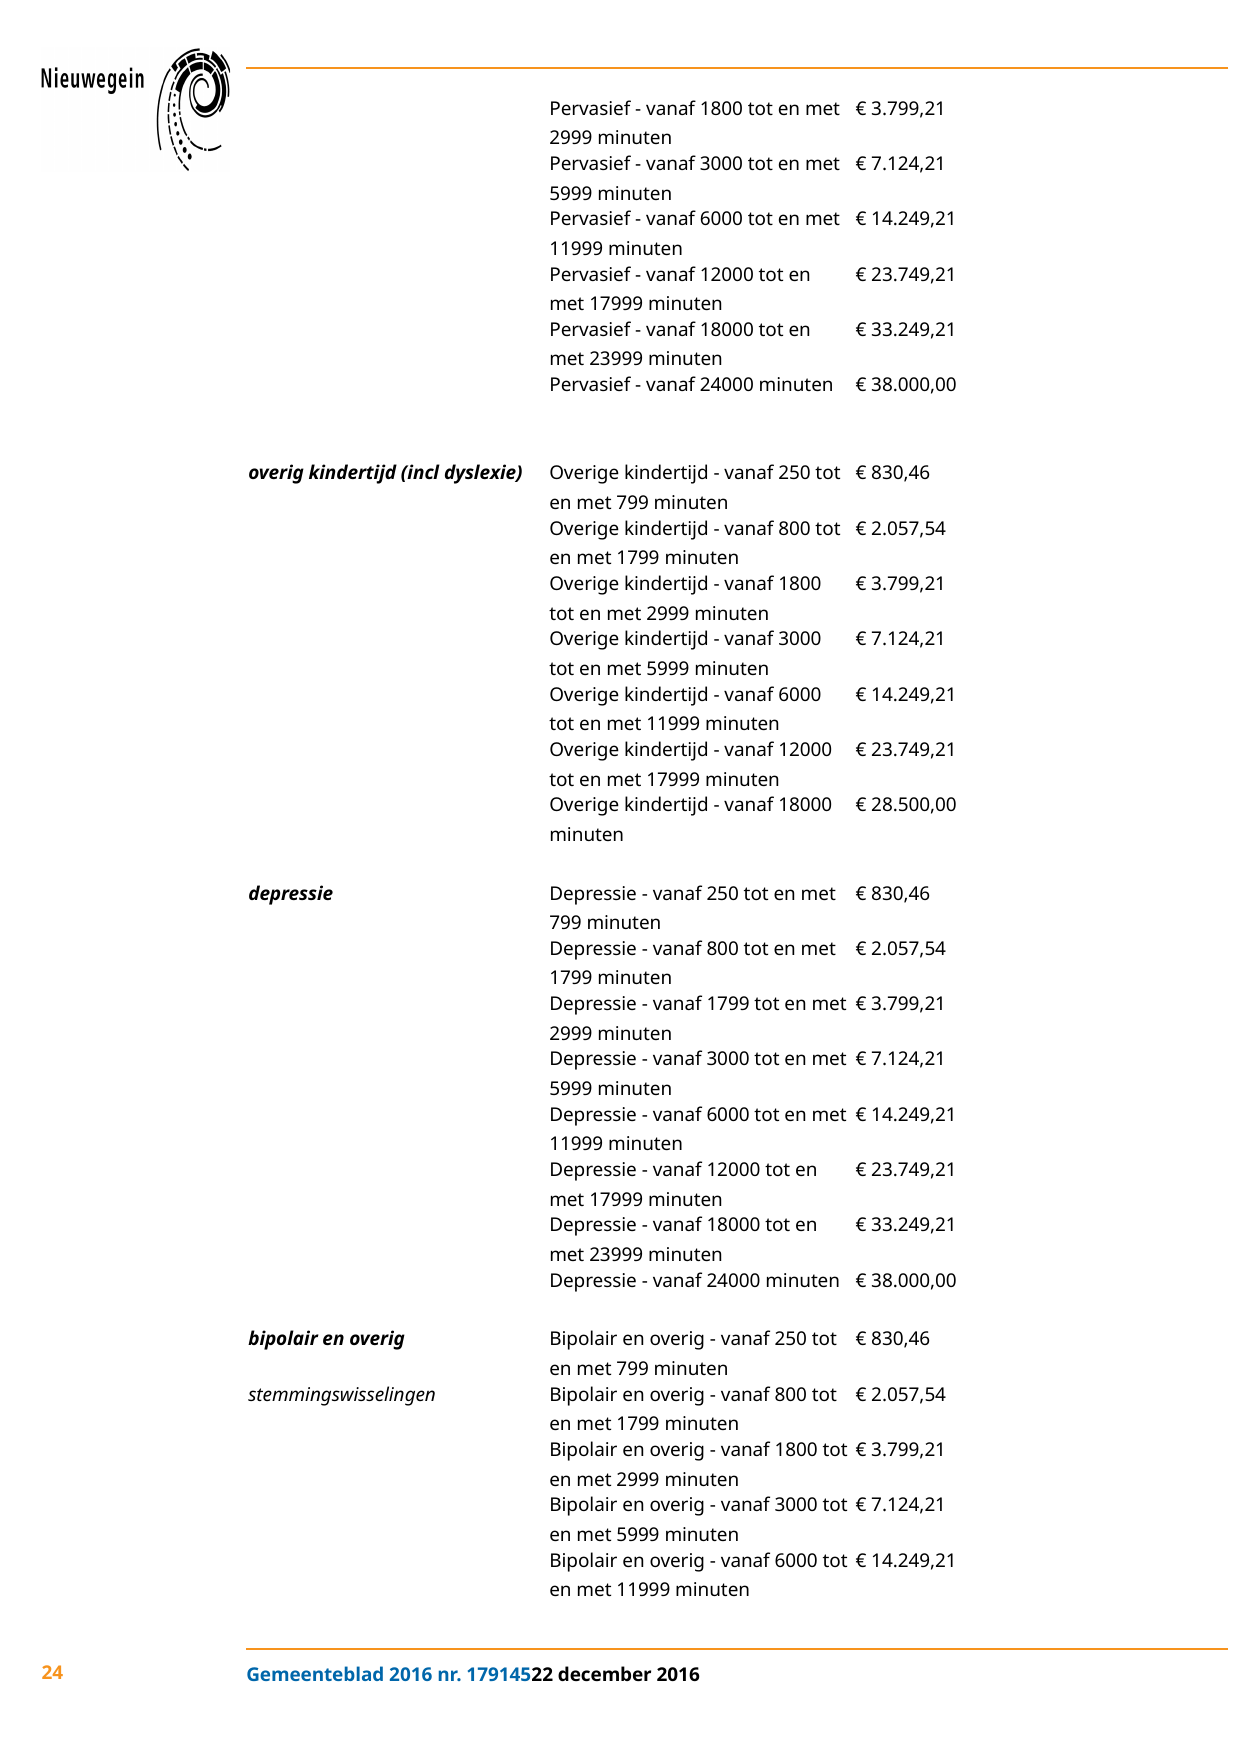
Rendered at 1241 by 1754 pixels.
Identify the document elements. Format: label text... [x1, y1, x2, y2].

table_cell [248, 316, 549, 371]
table_cell € 7.124,21 [850, 1046, 1152, 1101]
table_cell [248, 1436, 549, 1491]
table_cell Bipolair en overig - vanaf 1800 tot en met 2999 minuten [549, 1436, 850, 1491]
table_cell € 14.249,21 [850, 681, 1152, 736]
table_cell € 7.124,21 [850, 150, 1152, 205]
table_cell € 14.249,21 [850, 1101, 1152, 1156]
table_cell [248, 626, 549, 681]
table_cell stemmingswisselingen [248, 1381, 549, 1436]
table_cell Depressie - vanaf 3000 tot en met 5999 minuten [549, 1046, 850, 1101]
table_cell Overige kindertijd - vanaf 6000 tot en met 11999 minuten [549, 681, 850, 736]
table_cell € 33.249,21 [850, 316, 1152, 371]
table_cell € 33.249,21 [850, 1212, 1152, 1267]
table_cell € 7.124,21 [850, 626, 1152, 681]
table_cell [248, 681, 549, 736]
table_cell Overige kindertijd - vanaf 18000 minuten [549, 791, 850, 847]
table_cell € 38.000,00 [850, 1267, 1152, 1293]
table_cell [248, 1156, 549, 1212]
table_cell [248, 1547, 549, 1602]
table_cell € 23.749,21 [850, 261, 1152, 316]
table_cell [248, 570, 549, 626]
table_cell Pervasief - vanaf 6000 tot en met 11999 minuten [549, 205, 850, 261]
table_cell € 3.799,21 [850, 1436, 1152, 1491]
table_cell Pervasief - vanaf 3000 tot en met 5999 minuten [549, 150, 850, 205]
table_cell [248, 1101, 549, 1156]
table_cell Depressie - vanaf 6000 tot en met 11999 minuten [549, 1101, 850, 1156]
table_cell [248, 990, 549, 1046]
table_header € 830,46 [850, 460, 1152, 515]
picture [41, 47, 231, 172]
table_cell € 2.057,54 [850, 1381, 1152, 1436]
table_cell € 2.057,54 [850, 515, 1152, 570]
table_cell € 3.799,21 [850, 990, 1152, 1046]
table_cell Overige kindertijd - vanaf 800 tot en met 1799 minuten [549, 515, 850, 570]
table_cell [248, 205, 549, 261]
table_cell Depressie - vanaf 800 tot en met 1799 minuten [549, 935, 850, 990]
table_cell [248, 95, 549, 150]
table_cell Bipolair en overig - vanaf 6000 tot en met 11999 minuten [549, 1547, 850, 1602]
table_cell Bipolair en overig - vanaf 800 tot en met 1799 minuten [549, 1381, 850, 1436]
table_cell [248, 371, 549, 397]
table_header depressie [248, 880, 549, 935]
table_header € 830,46 [850, 880, 1152, 935]
table_cell [248, 261, 549, 316]
table_cell € 3.799,21 [850, 570, 1152, 626]
table_cell [248, 1212, 549, 1267]
table_cell € 23.749,21 [850, 736, 1152, 791]
table_cell Overige kindertijd - vanaf 1800 tot en met 2999 minuten [549, 570, 850, 626]
table_cell € 7.124,21 [850, 1491, 1152, 1547]
table_cell € 2.057,54 [850, 935, 1152, 990]
table_cell € 38.000,00 [850, 371, 1152, 397]
table_header € 830,46 [850, 1326, 1152, 1381]
table_cell Depressie - vanaf 12000 tot en met 17999 minuten [549, 1156, 850, 1212]
table_header Overige kindertijd - vanaf 250 tot en met 799 minuten [549, 460, 850, 515]
table_cell € 28.500,00 [850, 791, 1152, 847]
table_cell € 14.249,21 [850, 1547, 1152, 1602]
table_cell € 14.249,21 [850, 205, 1152, 261]
table_cell [248, 515, 549, 570]
table_cell Overige kindertijd - vanaf 12000 tot en met 17999 minuten [549, 736, 850, 791]
table_cell [248, 791, 549, 847]
table_cell Pervasief - vanaf 12000 tot en met 17999 minuten [549, 261, 850, 316]
table_header bipolair en overig [248, 1326, 549, 1381]
table_cell Pervasief - vanaf 18000 tot en met 23999 minuten [549, 316, 850, 371]
table_cell [248, 1046, 549, 1101]
table_header overig kindertijd (incl dyslexie) [248, 460, 549, 515]
table_cell Depressie - vanaf 18000 tot en met 23999 minuten [549, 1212, 850, 1267]
table_cell Pervasief - vanaf 1800 tot en met 2999 minuten [549, 95, 850, 150]
table_header Depressie - vanaf 250 tot en met 799 minuten [549, 880, 850, 935]
table_cell Depressie - vanaf 1799 tot en met 2999 minuten [549, 990, 850, 1046]
table_cell [248, 1267, 549, 1293]
table_cell [248, 736, 549, 791]
table_cell € 23.749,21 [850, 1156, 1152, 1212]
table_cell [248, 150, 549, 205]
table_cell [248, 1491, 549, 1547]
table_cell € 3.799,21 [850, 95, 1152, 150]
table_cell Pervasief - vanaf 24000 minuten [549, 371, 850, 397]
table_cell Bipolair en overig - vanaf 3000 tot en met 5999 minuten [549, 1491, 850, 1547]
table_header Bipolair en overig - vanaf 250 tot en met 799 minuten [549, 1326, 850, 1381]
table_cell [248, 935, 549, 990]
table_cell Depressie - vanaf 24000 minuten [549, 1267, 850, 1293]
table_cell Overige kindertijd - vanaf 3000 tot en met 5999 minuten [549, 626, 850, 681]
